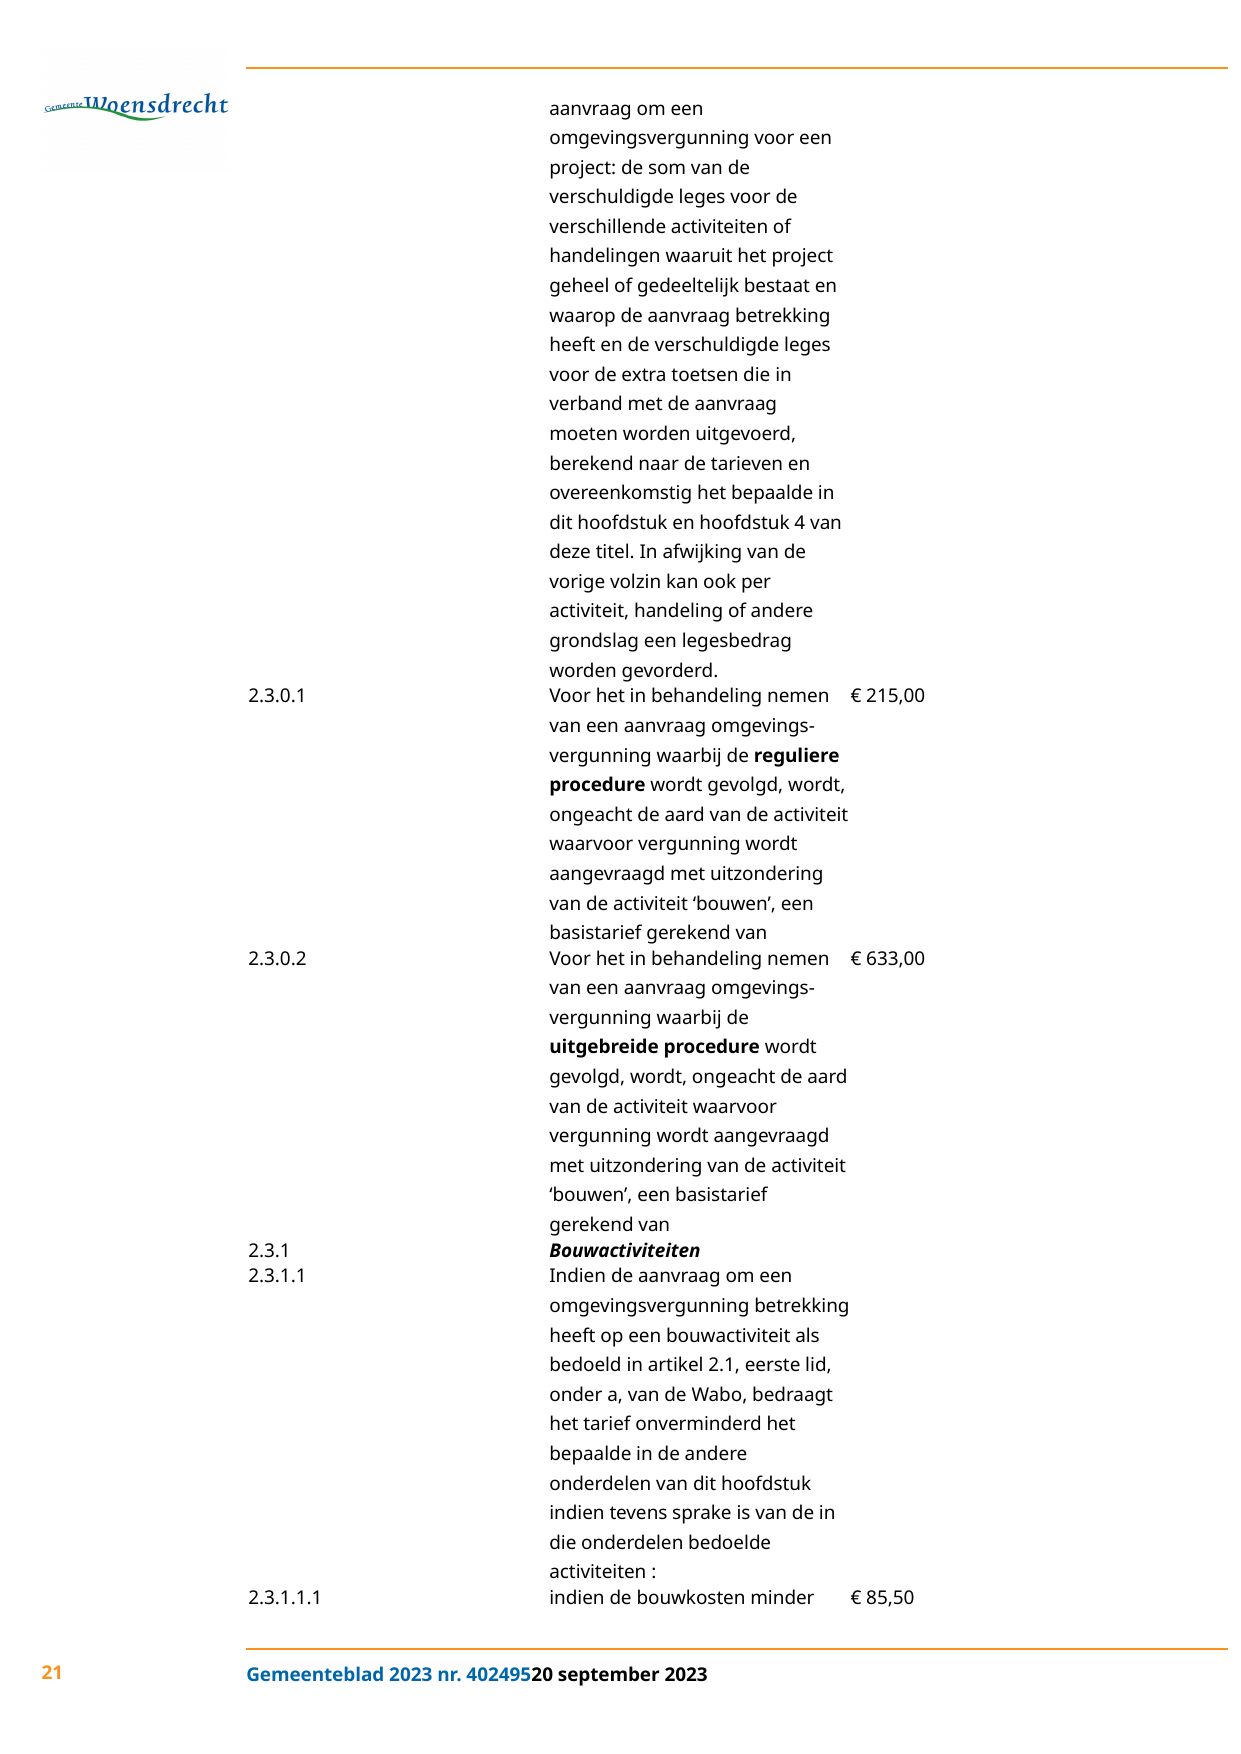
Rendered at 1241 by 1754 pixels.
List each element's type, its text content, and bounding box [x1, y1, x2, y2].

table_cell Voor het in behandeling nemen van een aanvraag omgevings-vergunning waarbij de uitgebreide procedure wordt gevolgd, wordt, ongeacht de aard van de activiteit waarvoor vergunning wordt aangevraagd met uitzondering van de activiteit ‘bouwen’, een basistarief gerekend van [549, 945, 850, 1237]
picture [41, 47, 231, 172]
table_header [850, 95, 1152, 683]
table_cell 2.3.1.1 [248, 1263, 549, 1584]
table_header [248, 95, 549, 683]
table_cell 2.3.1.1.1 [248, 1584, 549, 1610]
table_cell indien de bouwkosten minder [549, 1584, 850, 1610]
table_cell 2.3.0.1 [248, 683, 549, 945]
table_cell [850, 1263, 1152, 1584]
table_cell 2.3.0.2 [248, 945, 549, 1237]
table_cell Bouwactiviteiten [549, 1237, 850, 1263]
table_cell Indien de aanvraag om een omgevingsvergunning betrekking heeft op een bouwactiviteit als bedoeld in artikel 2.1, eerste lid, onder a, van de Wabo, bedraagt het tarief onverminderd het bepaalde in de andere onderdelen van dit hoofdstuk indien tevens sprake is van de in die onderdelen bedoelde activiteiten : [549, 1263, 850, 1584]
table_cell € 215,00 [850, 683, 1152, 945]
table_cell 2.3.1 [248, 1237, 549, 1263]
table_cell € 85,50 [850, 1584, 1152, 1610]
table_header aanvraag om een omgevingsvergunning voor een project: de som van de verschuldigde leges voor de verschillende activiteiten of handelingen waaruit het project geheel of gedeeltelijk bestaat en waarop de aanvraag betrekking heeft en de verschuldigde leges voor de extra toetsen die in verband met de aanvraag moeten worden uitgevoerd, berekend naar de tarieven en overeenkomstig het bepaalde in dit hoofdstuk en hoofdstuk 4 van deze titel. In afwijking van de vorige volzin kan ook per activiteit, handeling of andere grondslag een legesbedrag worden gevorderd. [549, 95, 850, 683]
table_cell Voor het in behandeling nemen van een aanvraag omgevings-vergunning waarbij de reguliere procedure wordt gevolgd, wordt, ongeacht de aard van de activiteit waarvoor vergunning wordt aangevraagd met uitzondering van de activiteit ‘bouwen’, een basistarief gerekend van [549, 683, 850, 945]
table_cell € 633,00 [850, 945, 1152, 1237]
table_cell [850, 1237, 1152, 1263]
